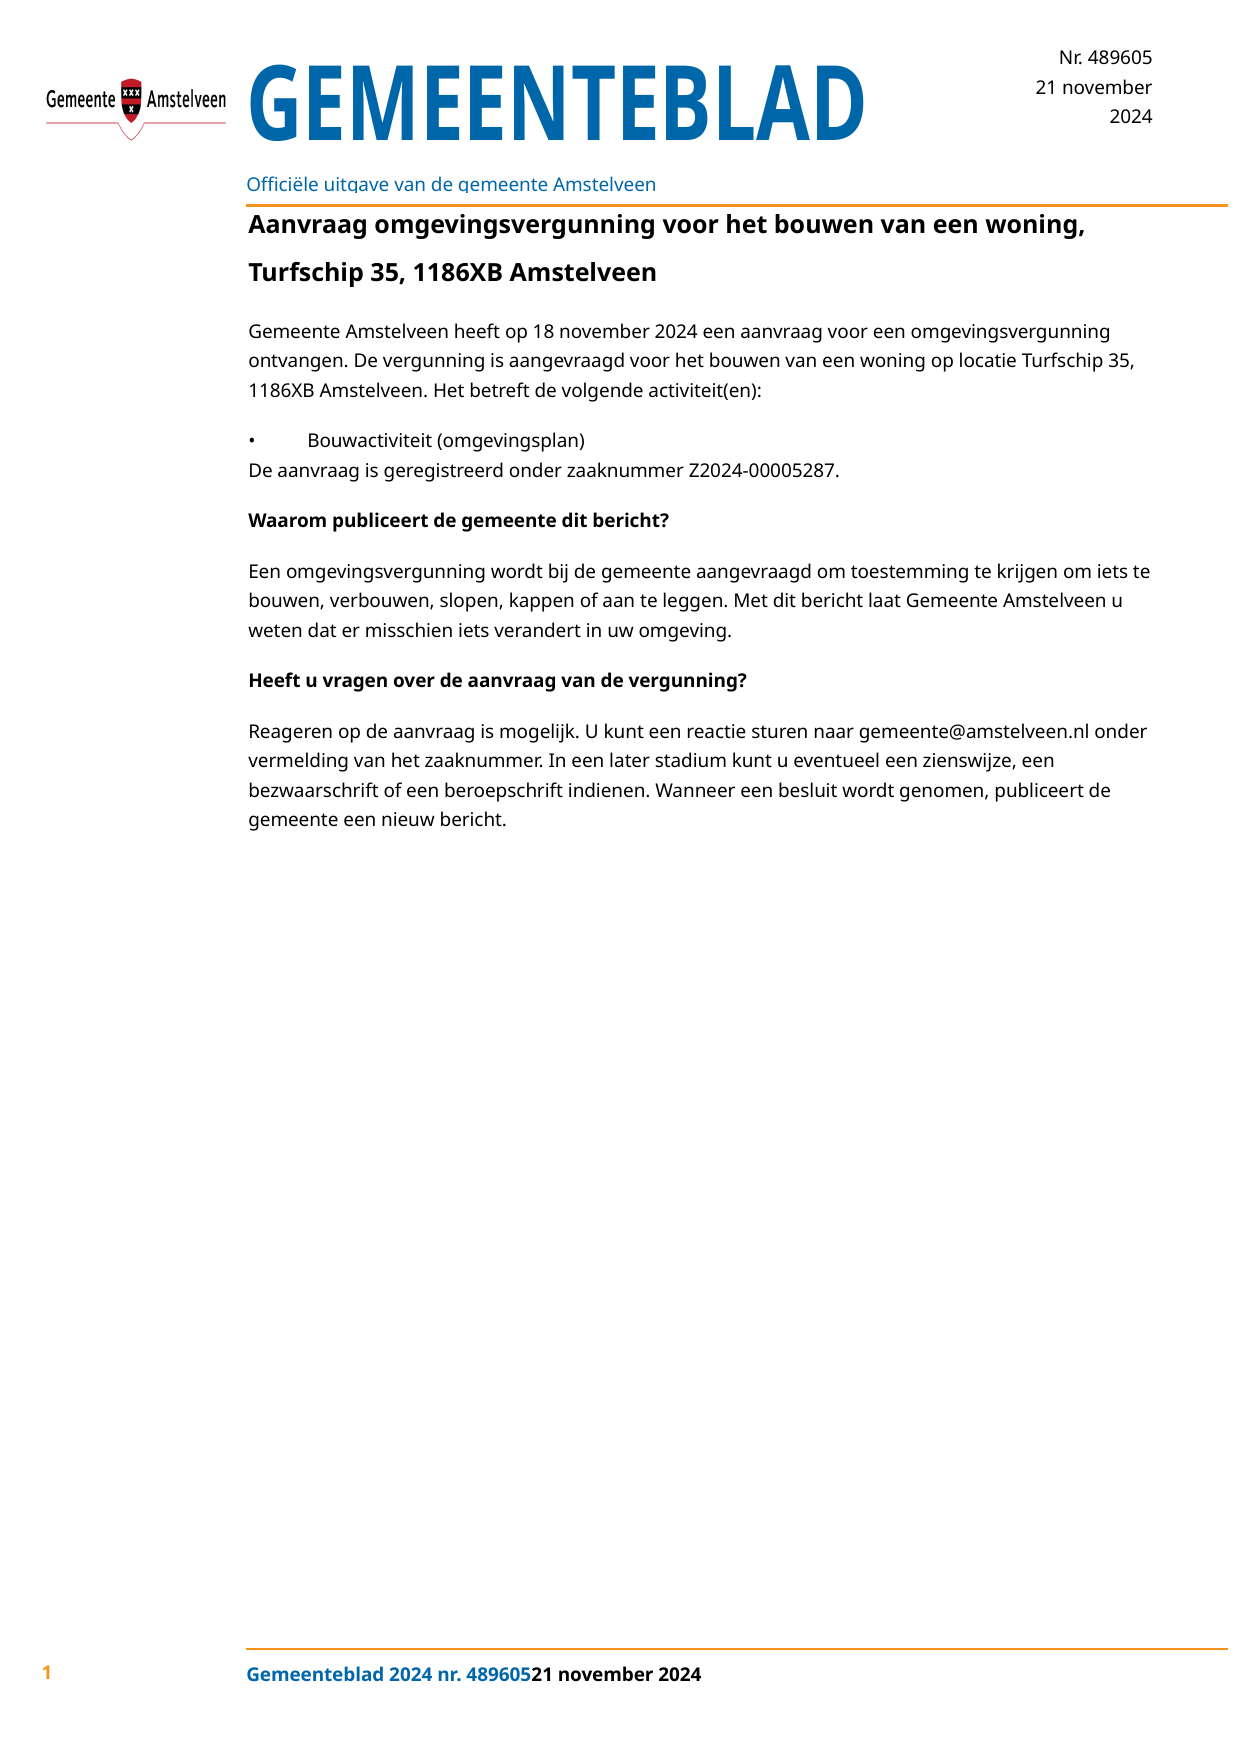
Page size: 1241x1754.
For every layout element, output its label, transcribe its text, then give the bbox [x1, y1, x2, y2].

list Bouwactiviteit (omgevingsplan) [248, 427, 1152, 453]
text Aanvraag omgevingsvergunning voor het bouwen van een woning, Turfschip 35, 1186XB Amstelveen [248, 207, 1152, 288]
text De aanvraag is geregistreerd onder zaaknummer Z2024-00005287. [248, 457, 1152, 483]
text Heeft u vragen over de aanvraag van de vergunning? [248, 667, 1152, 693]
text Een omgevingsvergunning wordt bij de gemeente aangevraagd om toestemming te krijgen om iets te bouwen, verbouwen, slopen, kappen of aan te leggen. Met dit bericht laat Gemeente Amstelveen u weten dat er misschien iets verandert in uw omgeving. [248, 558, 1152, 643]
text Waarom publiceert de gemeente dit bericht? [248, 507, 1152, 533]
text Gemeente Amstelveen heeft op 18 november 2024 een aanvraag voor een omgevingsvergunning ontvangen. De vergunning is aangevraagd voor het bouwen van een woning op locatie Turfschip 35, 1186XB Amstelveen. Het betreft de volgende activiteit(en): [248, 318, 1152, 403]
text Reageren op de aanvraag is mogelijk. U kunt een reactie sturen naar gemeente@amstelveen.nl onder vermelding van het zaaknummer. In een later stadium kunt u eventueel een zienswijze, een bezwaarschrift of een beroepschrift indienen. Wanneer een besluit wordt genomen, publiceert de gemeente een nieuw bericht. [248, 718, 1152, 832]
picture [41, 47, 231, 172]
